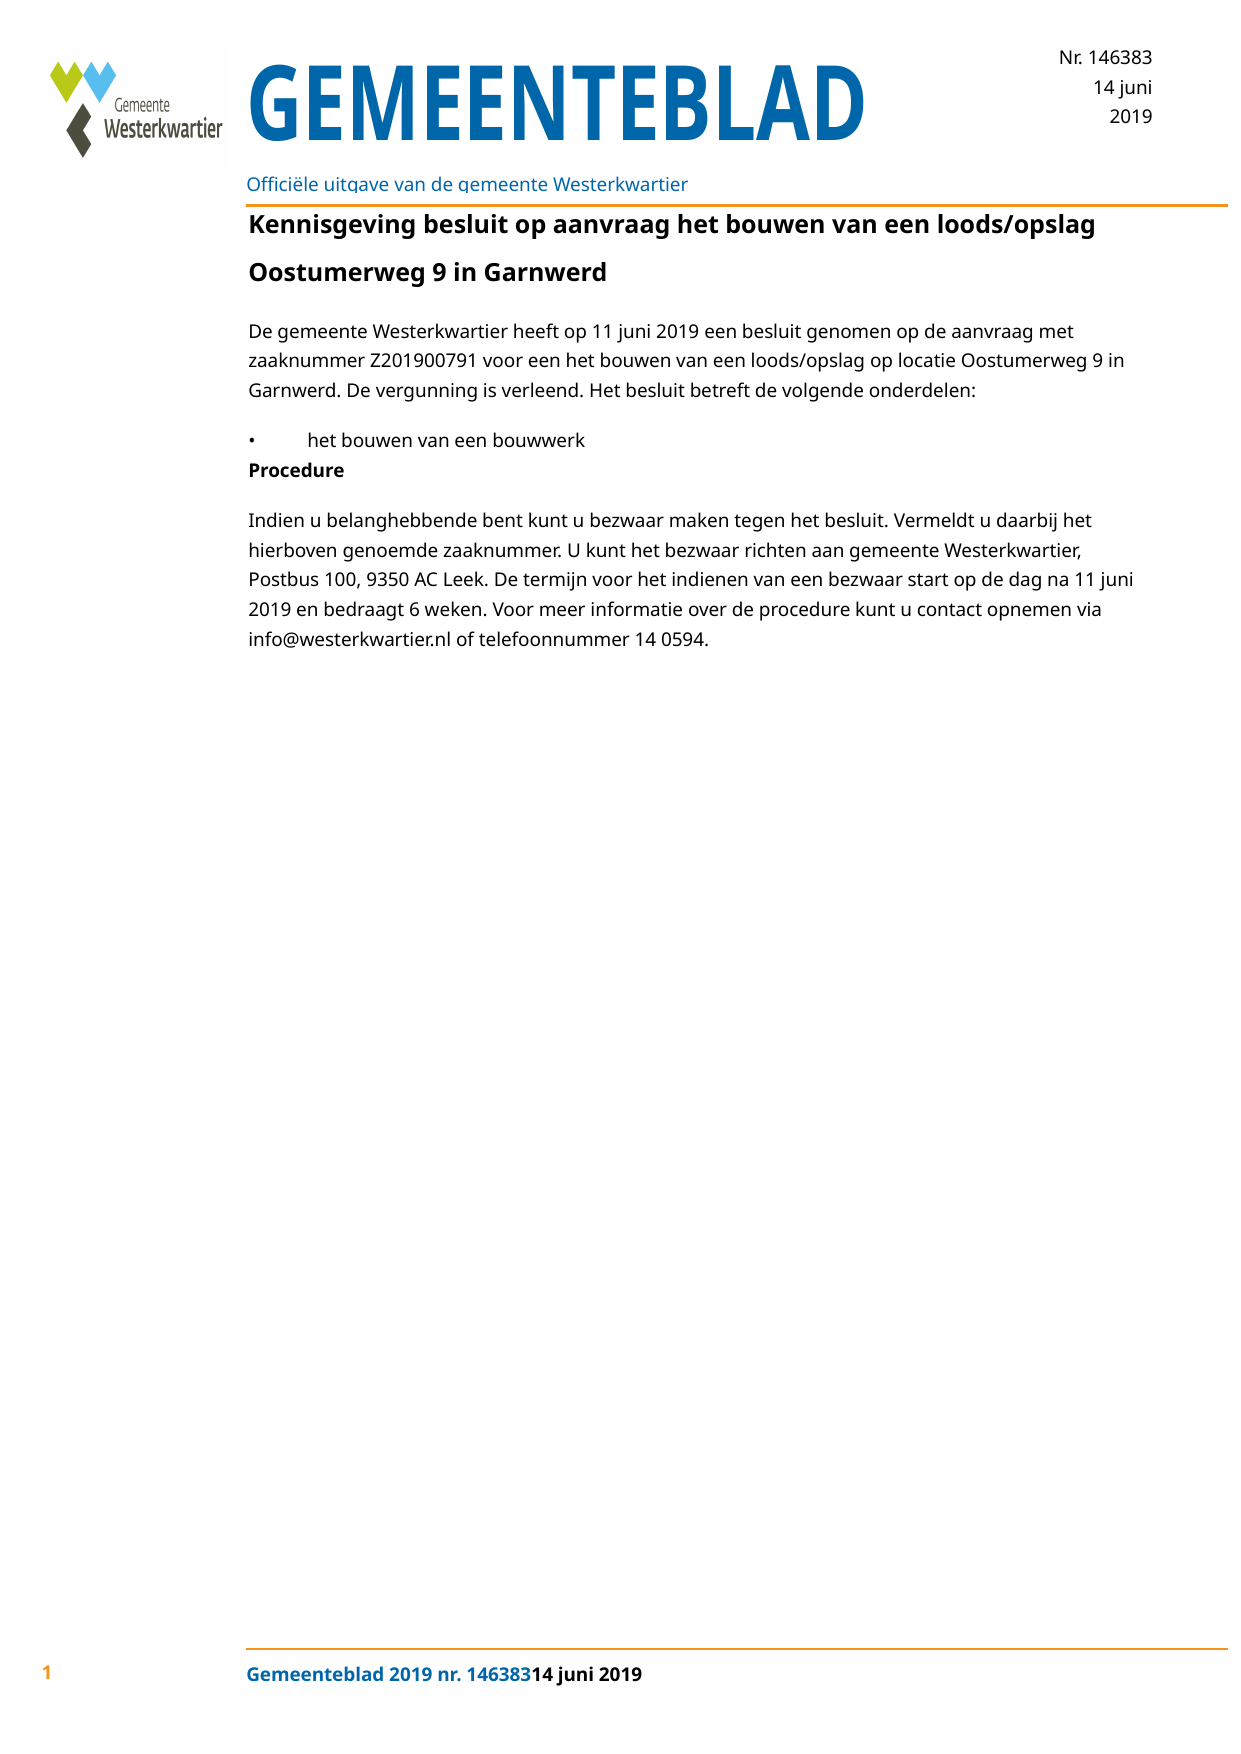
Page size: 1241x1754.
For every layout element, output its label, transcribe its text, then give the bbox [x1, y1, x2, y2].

text Indien u belanghebbende bent kunt u bezwaar maken tegen het besluit. Vermeldt u daarbij het hierboven genoemde zaaknummer. U kunt het bezwaar richten aan gemeente Westerkwartier, Postbus 100, 9350 AC Leek. De termijn voor het indienen van een bezwaar start op de dag na 11 juni 2019 en bedraagt 6 weken. Voor meer informatie over de procedure kunt u contact opnemen via info@westerkwartier.nl of telefoonnummer 14 0594. [248, 507, 1152, 652]
text De gemeente Westerkwartier heeft op 11 juni 2019 een besluit genomen op de aanvraag met zaaknummer Z201900791 voor een het bouwen van een loods/opslag op locatie Oostumerweg 9 in Garnwerd. De vergunning is verleend. Het besluit betreft de volgende onderdelen: [248, 318, 1152, 403]
picture [41, 47, 231, 172]
text Procedure [248, 457, 1152, 483]
list het bouwen van een bouwwerk [248, 427, 1152, 453]
text Kennisgeving besluit op aanvraag het bouwen van een loods/opslag Oostumerweg 9 in Garnwerd [248, 207, 1152, 288]
